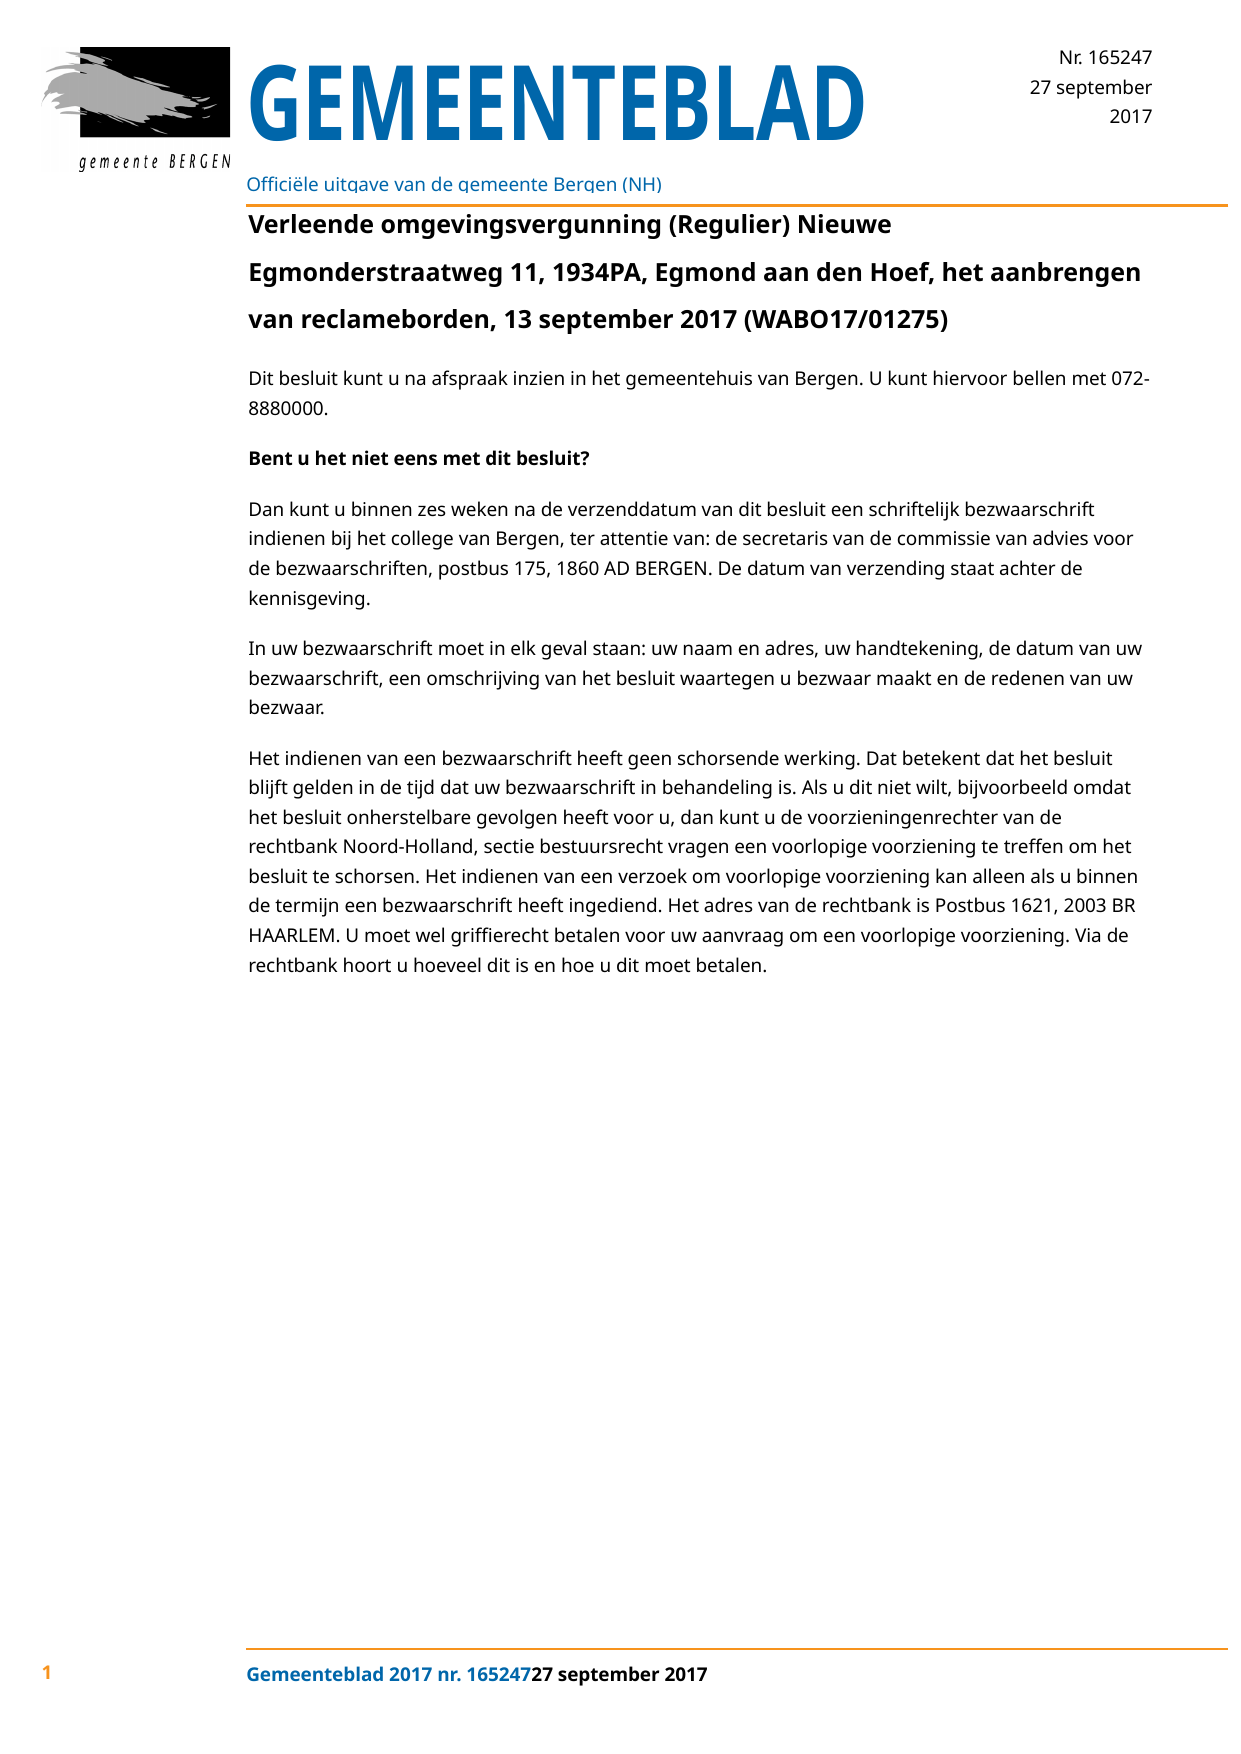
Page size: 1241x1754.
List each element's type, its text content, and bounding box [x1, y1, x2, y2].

text Dan kunt u binnen zes weken na de verzenddatum van dit besluit een schriftelijk bezwaarschrift indienen bij het college van Bergen, ter attentie van: de secretaris van de commissie van advies voor de bezwaarschriften, postbus 175, 1860 AD BERGEN. De datum van verzending staat achter de kennisgeving. [248, 496, 1152, 610]
text In uw bezwaarschrift moet in elk geval staan: uw naam en adres, uw handtekening, de datum van uw bezwaarschrift, een omschrijving van het besluit waartegen u bezwaar maakt en de redenen van uw bezwaar. [248, 635, 1152, 720]
text Verleende omgevingsvergunning (Regulier) Nieuwe Egmonderstraatweg 11, 1934PA, Egmond aan den Hoef, het aanbrengen van reclameborden, 13 september 2017 (WABO17/01275) [248, 207, 1152, 336]
text Het indienen van een bezwaarschrift heeft geen schorsende werking. Dat betekent dat het besluit blijft gelden in de tijd dat uw bezwaarschrift in behandeling is. Als u dit niet wilt, bijvoorbeeld omdat het besluit onherstelbare gevolgen heeft voor u, dan kunt u de voorzieningenrechter van de rechtbank Noord-Holland, sectie bestuursrecht vragen een voorlopige voorziening te treffen om het besluit te schorsen. Het indienen van een verzoek om voorlopige voorziening kan alleen als u binnen de termijn een bezwaarschrift heeft ingediend. Het adres van de rechtbank is Postbus 1621, 2003 BR HAARLEM. U moet wel griffierecht betalen voor uw aanvraag om een voorlopige voorziening. Via de rechtbank hoort u hoeveel dit is en hoe u dit moet betalen. [248, 745, 1152, 977]
text Dit besluit kunt u na afspraak inzien in het gemeentehuis van Bergen. U kunt hiervoor bellen met 072-8880000. [248, 366, 1152, 421]
text Bent u het niet eens met dit besluit? [248, 446, 1152, 471]
picture [41, 47, 231, 172]
